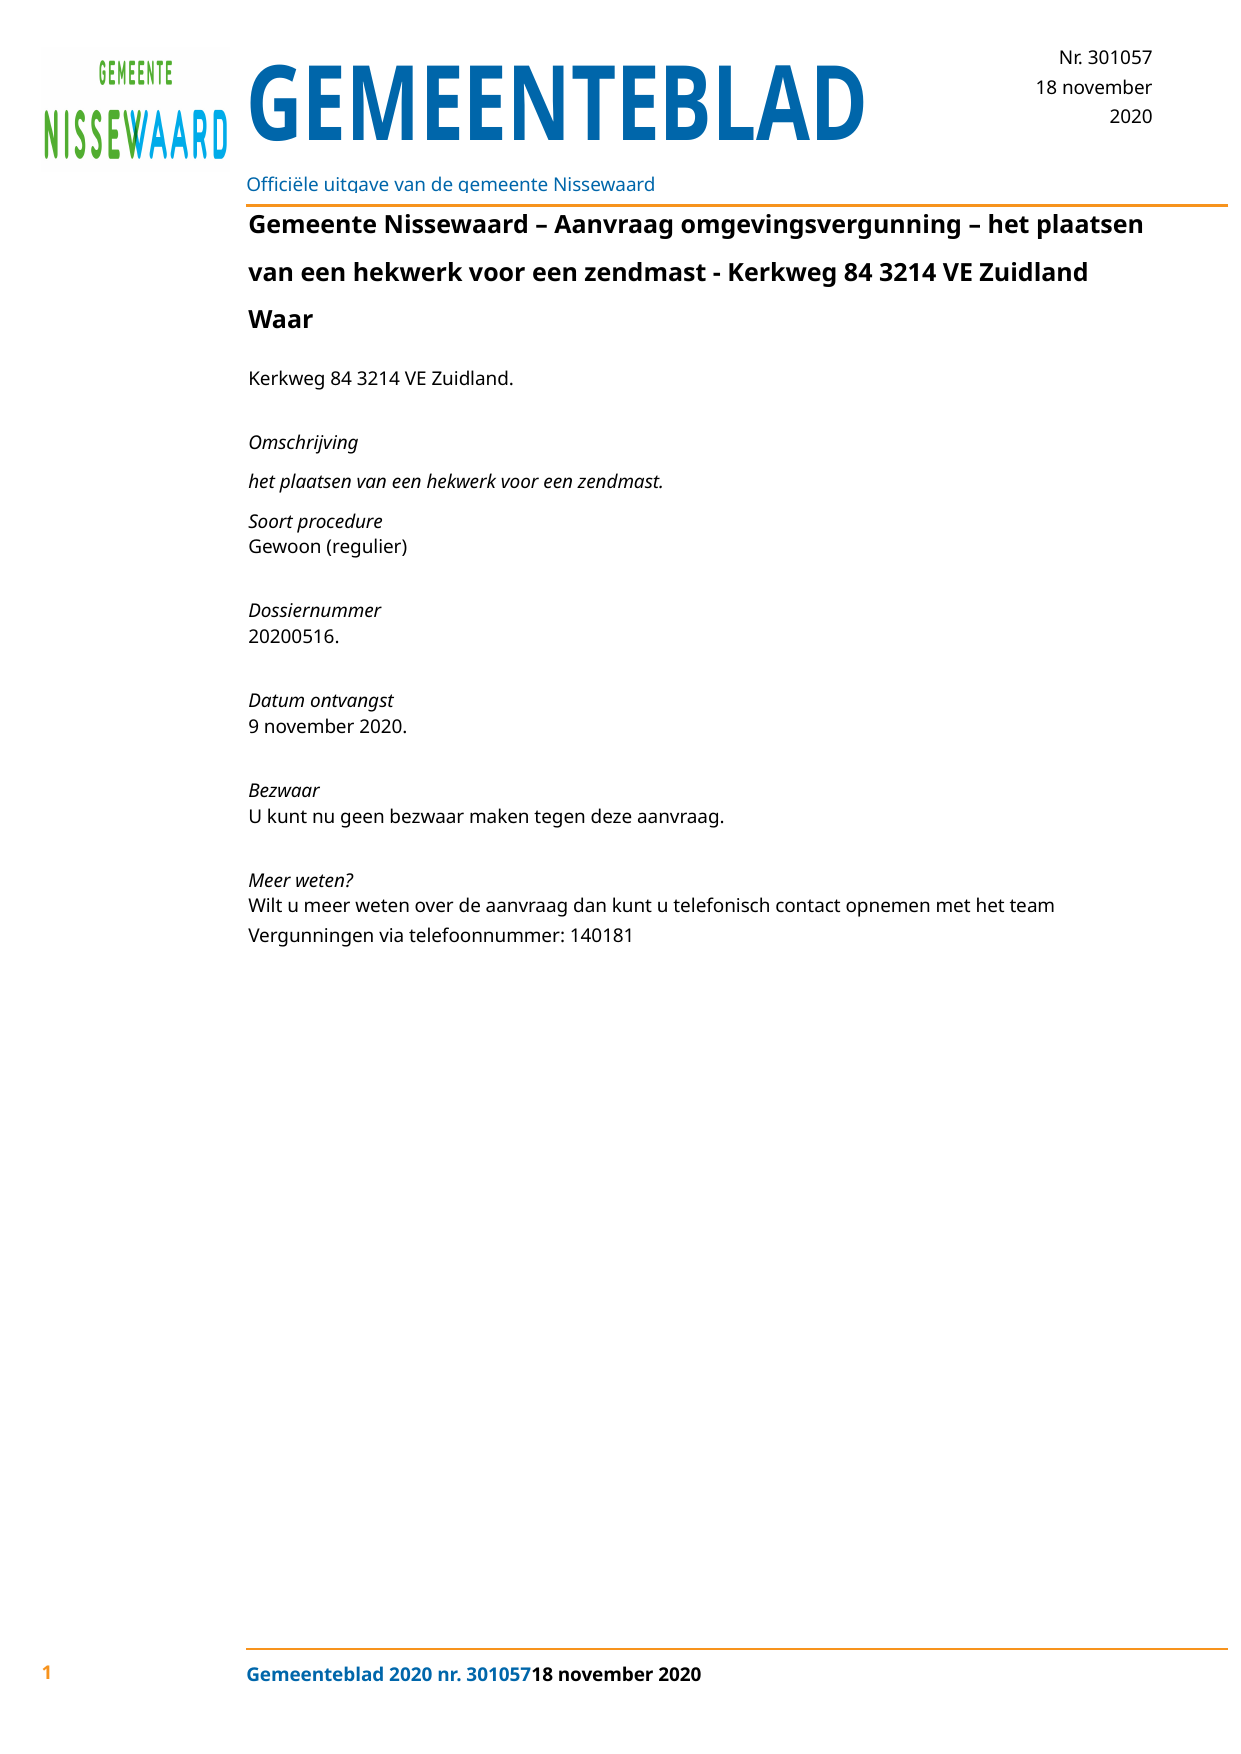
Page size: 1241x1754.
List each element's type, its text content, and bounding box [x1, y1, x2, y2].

text Gemeente Nissewaard – Aanvraag omgevingsvergunning – het plaatsen van een hekwerk voor een zendmast - Kerkweg 84 3214 VE Zuidland Waar [248, 207, 1152, 336]
picture [41, 47, 231, 172]
text Kerkweg 84 3214 VE Zuidland. [248, 366, 1152, 391]
text Omschrijving [248, 429, 1152, 455]
text Meer weten? [248, 867, 1152, 892]
text 9 november 2020. [248, 713, 1152, 739]
text Bezwaar [248, 777, 1152, 803]
text het plaatsen van een hekwerk voor een zendmast. [248, 469, 1152, 494]
text Soort procedure [248, 508, 1152, 534]
text Gewoon (regulier) [248, 534, 1152, 559]
text Dossiernummer [248, 598, 1152, 623]
text 20200516. [248, 623, 1152, 649]
text Datum ontvangst [248, 687, 1152, 713]
text Wilt u meer weten over de aanvraag dan kunt u telefonisch contact opnemen met het team Vergunningen via telefoonnummer: 140181 [248, 892, 1152, 948]
text U kunt nu geen bezwaar maken tegen deze aanvraag. [248, 803, 1152, 828]
